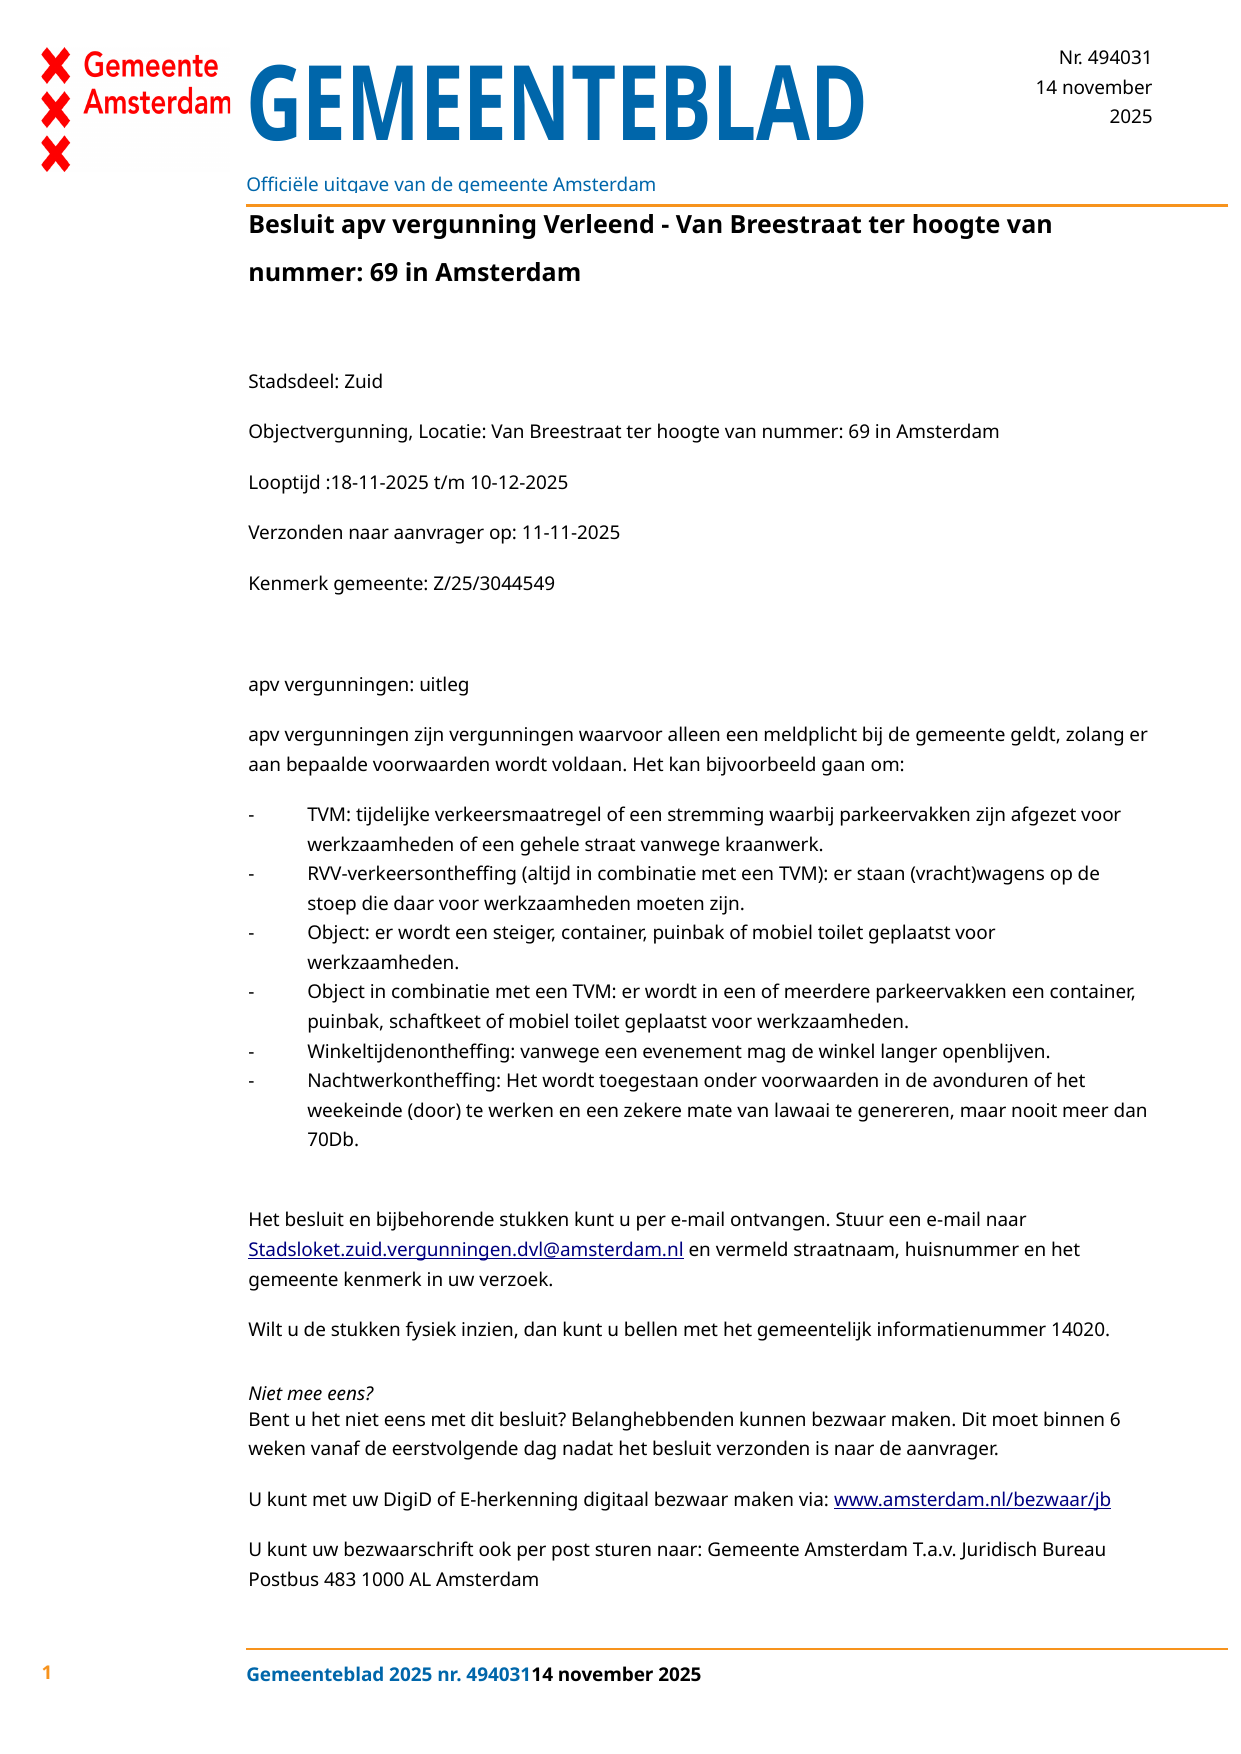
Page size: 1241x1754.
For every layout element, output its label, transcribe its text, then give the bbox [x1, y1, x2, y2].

list Object in combinatie met een TVM: er wordt in een of meerdere parkeervakken een container, puinbak, schaftkeet of mobiel toilet geplaatst voor werkzaamheden. [248, 979, 1152, 1034]
picture [41, 47, 231, 172]
text Kenmerk gemeente: Z/25/3044549 [248, 570, 1152, 596]
text Verzonden naar aanvrager op: 11-11-2025 [248, 519, 1152, 545]
text Objectvergunning, Locatie: Van Breestraat ter hoogte van nummer: 69 in Amsterdam [248, 419, 1152, 444]
list Winkeltijdenontheffing: vanwege een evenement mag de winkel langer openblijven. [248, 1038, 1152, 1064]
text Wilt u de stukken fysiek inzien, dan kunt u bellen met het gemeentelijk informatienummer 14020. [248, 1316, 1152, 1342]
text Niet mee eens? [248, 1380, 1152, 1406]
text Besluit apv vergunning Verleend - Van Breestraat ter hoogte van nummer: 69 in Amsterdam [248, 207, 1152, 288]
list Object: er wordt een steiger, container, puinbak of mobiel toilet geplaatst voor werkzaamheden. [248, 919, 1152, 975]
text apv vergunningen: uitleg [248, 671, 1152, 697]
text U kunt met uw DigiD of E-herkenning digitaal bezwaar maken via: www.amsterdam.nl/bezwaar/jb [248, 1486, 1152, 1512]
list TVM: tijdelijke verkeersmaatregel of een stremming waarbij parkeervakken zijn afgezet voor werkzaamheden of een gehele straat vanwege kraanwerk. [248, 801, 1152, 857]
text U kunt uw bezwaarschrift ook per post sturen naar: Gemeente Amsterdam T.a.v. Juridisch Bureau Postbus 483 1000 AL Amsterdam [248, 1536, 1152, 1592]
text Het besluit en bijbehorende stukken kunt u per e-mail ontvangen. Stuur een e-mail naar Stadsloket.zuid.vergunningen.dvl@amsterdam.nl en vermeld straatnaam, huisnummer en het gemeente kenmerk in uw verzoek. [248, 1207, 1152, 1292]
text Looptijd :18-11-2025 t/m 10-12-2025 [248, 469, 1152, 495]
list RVV-verkeersontheffing (altijd in combinatie met een TVM): er staan (vracht)wagens op de stoep die daar voor werkzaamheden moeten zijn. [248, 860, 1152, 916]
text Bent u het niet eens met dit besluit? Belanghebbenden kunnen bezwaar maken. Dit moet binnen 6 weken vanaf de eerstvolgende dag nadat het besluit verzonden is naar de aanvrager. [248, 1406, 1152, 1461]
text Stadsdeel: Zuid [248, 368, 1152, 394]
list Nachtwerkontheffing: Het wordt toegestaan onder voorwaarden in de avonduren of het weekeinde (door) te werken en een zekere mate van lawaai te genereren, maar nooit meer dan 70Db. [248, 1067, 1152, 1152]
text apv vergunningen zijn vergunningen waarvoor alleen een meldplicht bij de gemeente geldt, zolang er aan bepaalde voorwaarden wordt voldaan. Het kan bijvoorbeeld gaan om: [248, 721, 1152, 777]
